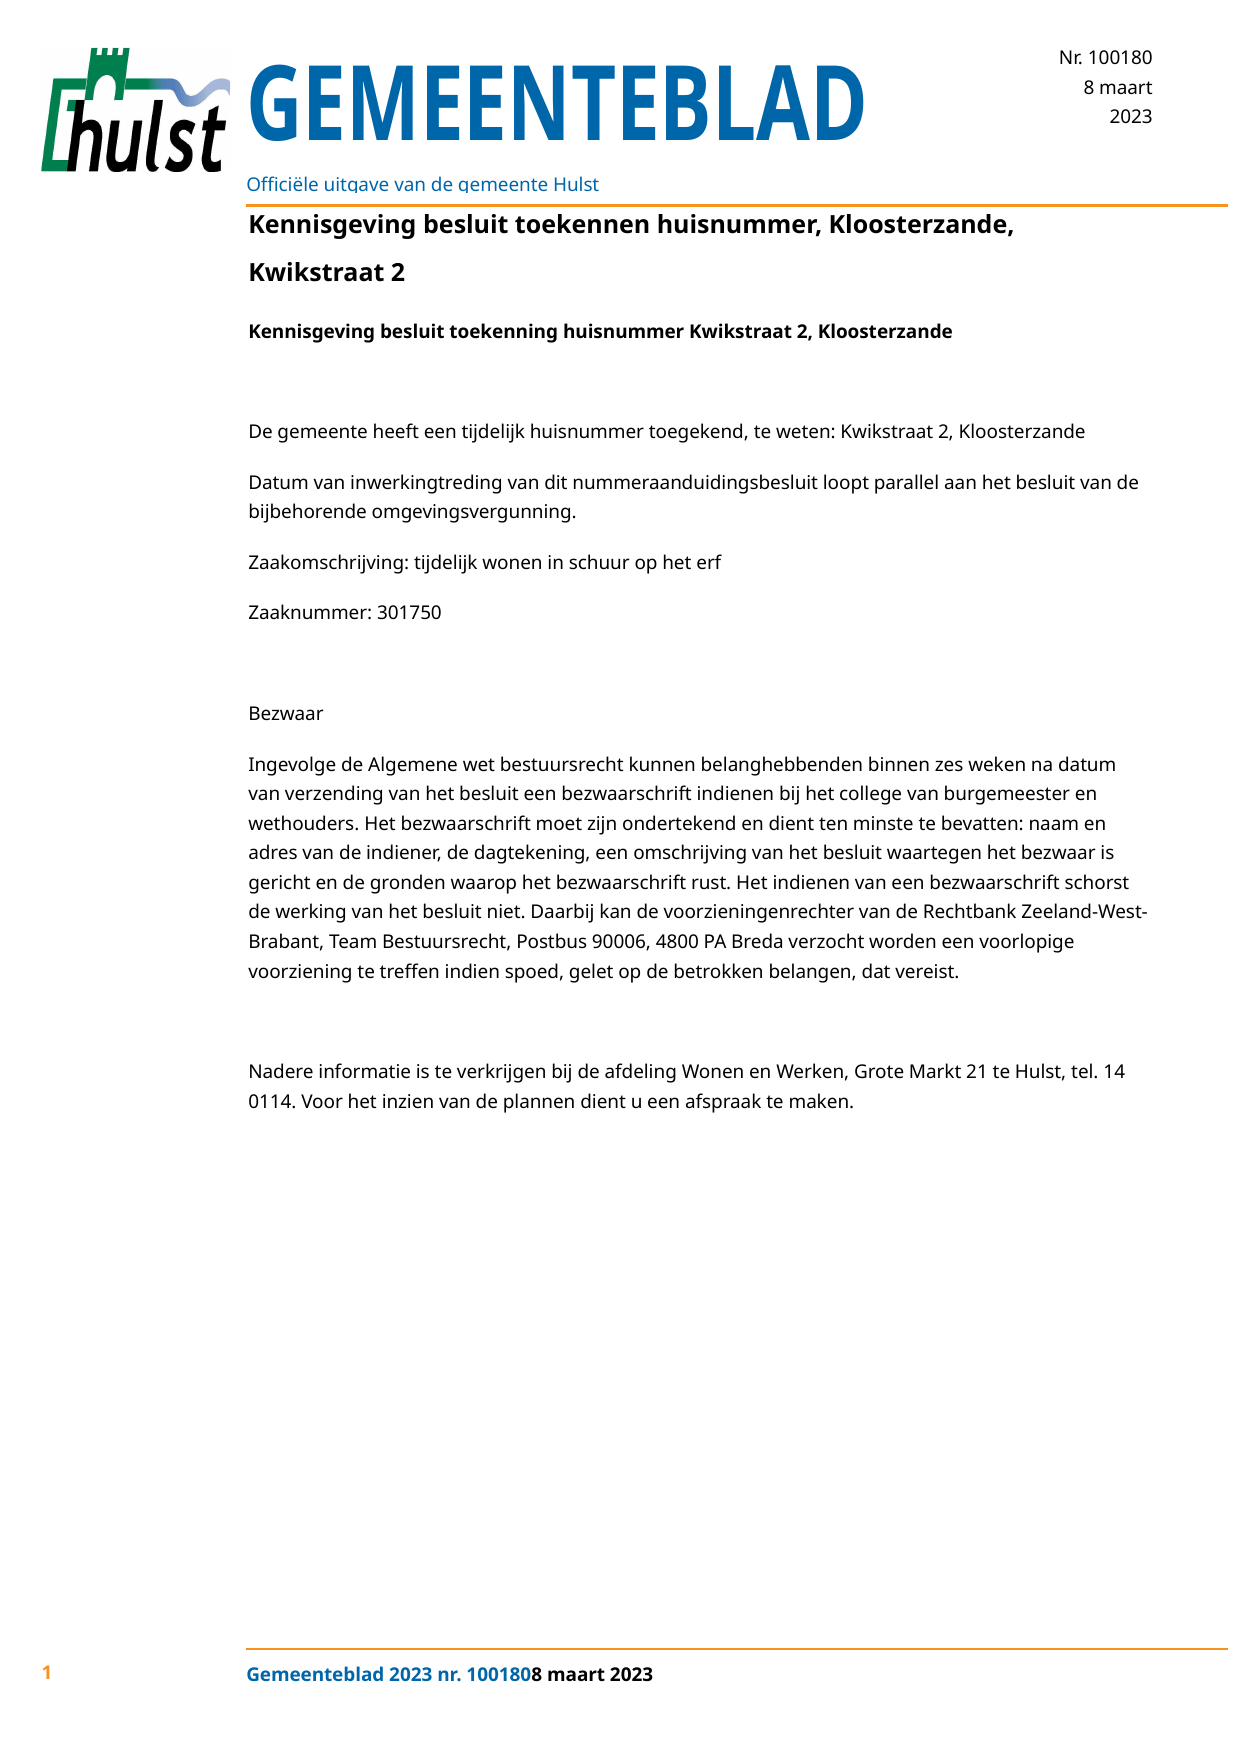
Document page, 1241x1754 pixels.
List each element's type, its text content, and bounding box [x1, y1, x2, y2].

text Datum van inwerkingtreding van dit nummeraanduidingsbesluit loopt parallel aan het besluit van de bijbehorende omgevingsvergunning. [248, 469, 1152, 524]
text Ingevolge de Algemene wet bestuursrecht kunnen belanghebbenden binnen zes weken na datum van verzending van het besluit een bezwaarschrift indienen bij het college van burgemeester en wethouders. Het bezwaarschrift moet zijn ondertekend en dient ten minste te bevatten: naam en adres van de indiener, de dagtekening, een omschrijving van het besluit waartegen het bezwaar is gericht en de gronden waarop het bezwaarschrift rust. Het indienen van een bezwaarschrift schorst de werking van het besluit niet. Daarbij kan de voorzieningenrechter van de Rechtbank Zeeland-West-Brabant, Team Bestuursrecht, Postbus 90006, 4800 PA Breda verzocht worden een voorlopige voorziening te treffen indien spoed, gelet op de betrokken belangen, dat vereist. [248, 751, 1152, 984]
text Zaaknummer: 301750 [248, 599, 1152, 625]
picture [41, 47, 231, 172]
text Kennisgeving besluit toekenning huisnummer Kwikstraat 2, Kloosterzande [248, 318, 1152, 344]
text Zaakomschrijving: tijdelijk wonen in schuur op het erf [248, 549, 1152, 575]
text Bezwaar [248, 700, 1152, 726]
text De gemeente heeft een tijdelijk huisnummer toegekend, te weten: Kwikstraat 2, Kloosterzande [248, 419, 1152, 444]
text Kennisgeving besluit toekennen huisnummer, Kloosterzande, Kwikstraat 2 [248, 207, 1152, 288]
text Nadere informatie is te verkrijgen bij de afdeling Wonen en Werken, Grote Markt 21 te Hulst, tel. 14 0114. Voor het inzien van de plannen dient u een afspraak te maken. [248, 1059, 1152, 1114]
